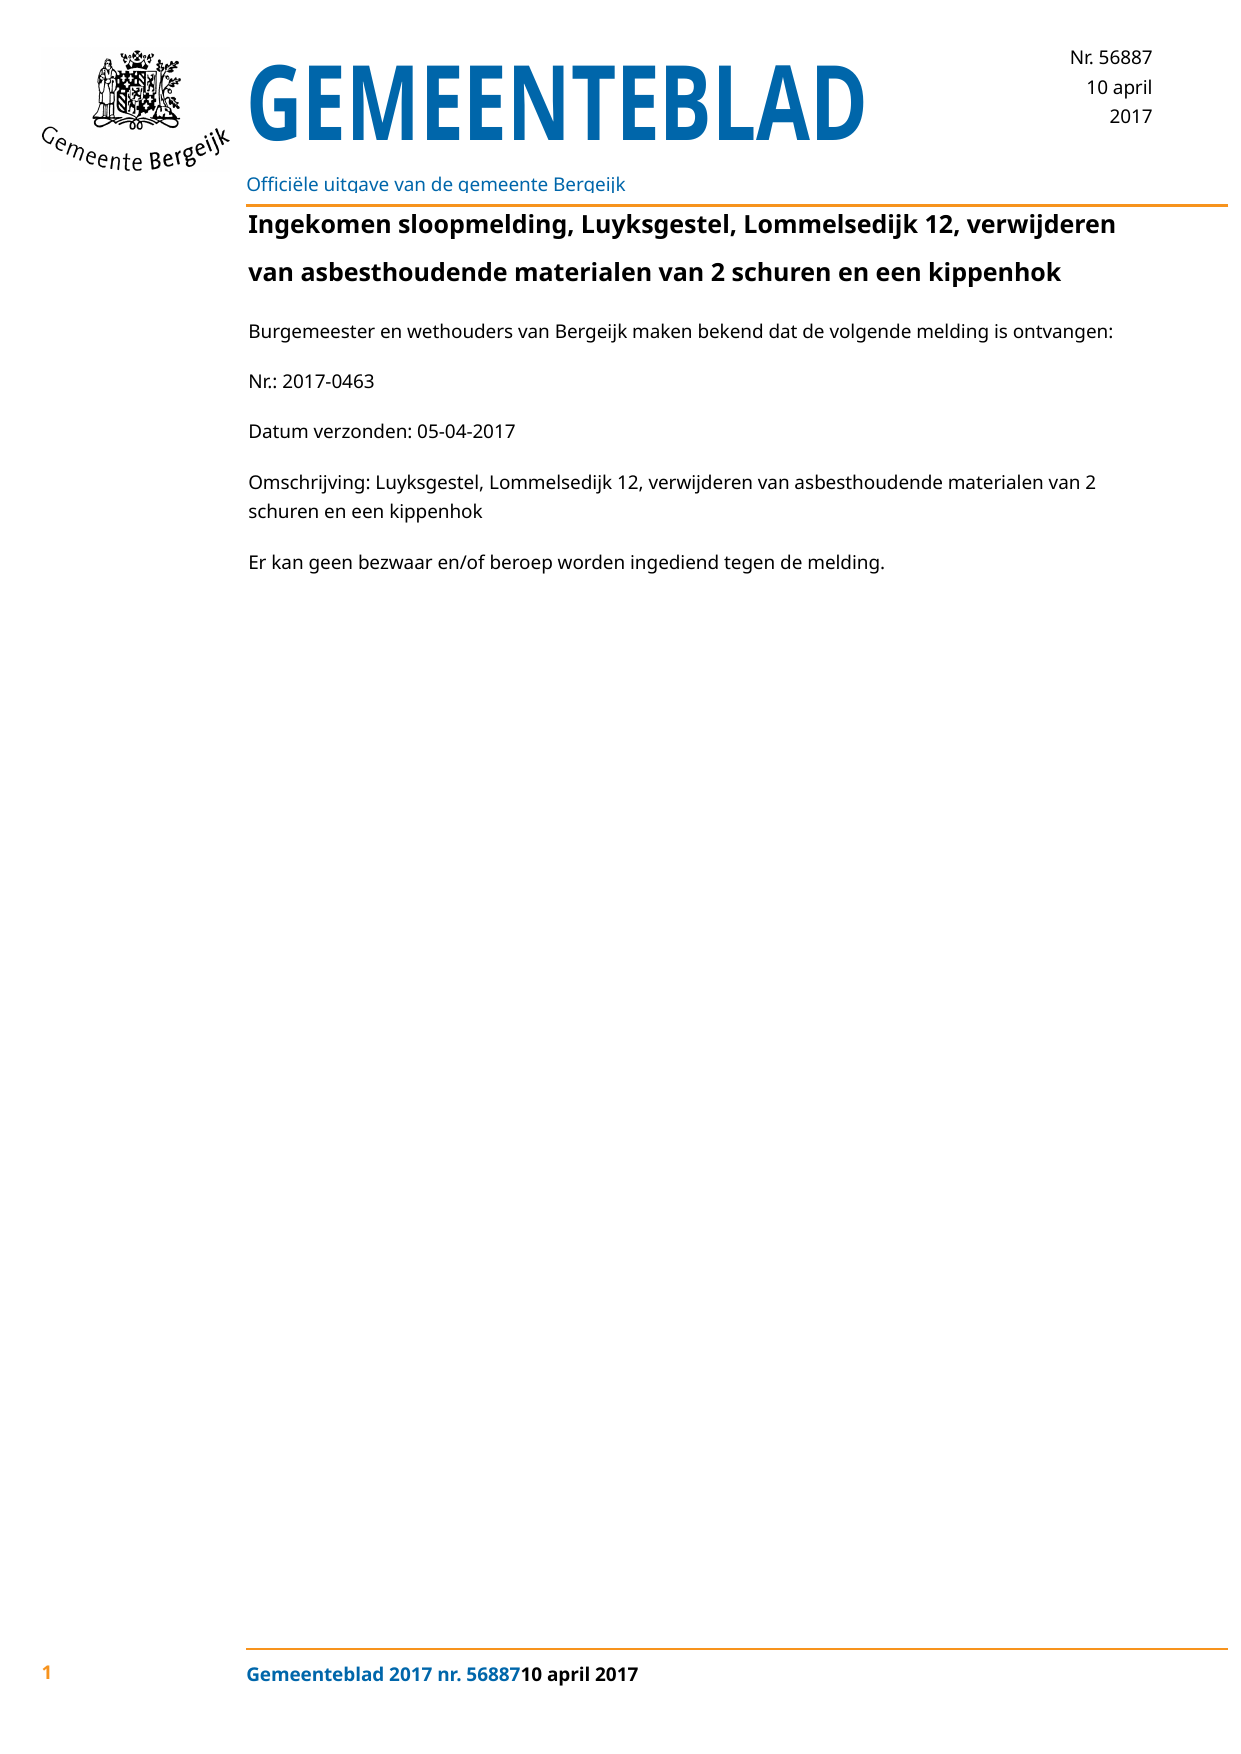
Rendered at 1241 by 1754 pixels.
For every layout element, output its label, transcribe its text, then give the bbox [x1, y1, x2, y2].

text Omschrijving: Luyksgestel, Lommelsedijk 12, verwijderen van asbesthoudende materialen van 2 schuren en een kippenhok [248, 469, 1152, 524]
text Datum verzonden: 05-04-2017 [248, 419, 1152, 444]
picture [41, 47, 231, 172]
text Burgemeester en wethouders van Bergeijk maken bekend dat de volgende melding is ontvangen: [248, 318, 1152, 344]
text Nr.: 2017-0463 [248, 368, 1152, 394]
text Er kan geen bezwaar en/of beroep worden ingediend tegen de melding. [248, 549, 1152, 575]
text Ingekomen sloopmelding, Luyksgestel, Lommelsedijk 12, verwijderen van asbesthoudende materialen van 2 schuren en een kippenhok [248, 207, 1152, 288]
